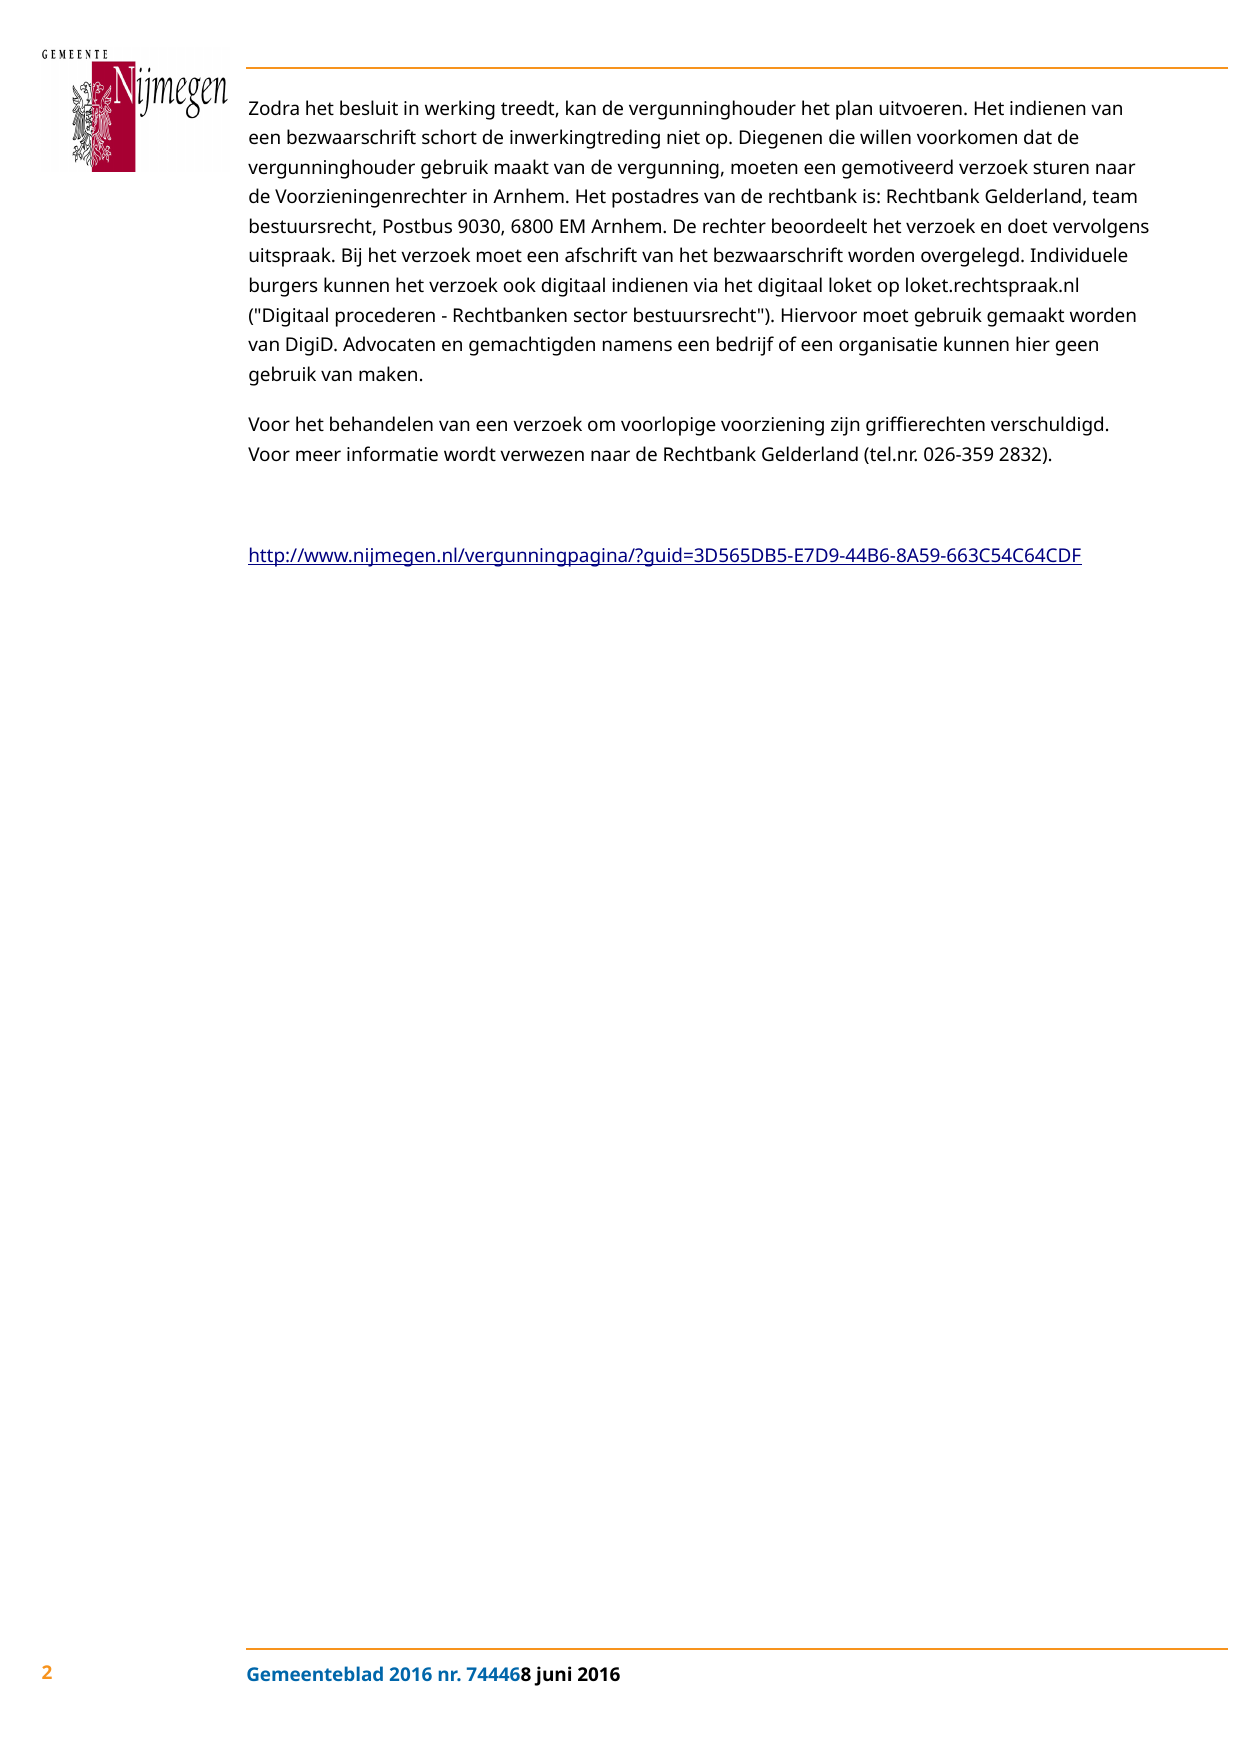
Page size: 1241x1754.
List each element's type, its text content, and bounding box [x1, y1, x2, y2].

picture [41, 47, 231, 172]
text http://www.nijmegen.nl/vergunningpagina/?guid=3D565DB5-E7D9-44B6-8A59-663C54C64CDF [248, 542, 1152, 568]
text Voor het behandelen van een verzoek om voorlopige voorziening zijn griffierechten verschuldigd. Voor meer informatie wordt verwezen naar de Rechtbank Gelderland (tel.nr. 026-359 2832). [248, 411, 1152, 467]
text Zodra het besluit in werking treedt, kan de vergunninghouder het plan uitvoeren. Het indienen van een bezwaarschrift schort de inwerkingtreding niet op. Diegenen die willen voorkomen dat de vergunninghouder gebruik maakt van de vergunning, moeten een gemotiveerd verzoek sturen naar de Voorzieningenrechter in Arnhem. Het postadres van de rechtbank is: Rechtbank Gelderland, team bestuursrecht, Postbus 9030, 6800 EM Arnhem. De rechter beoordeelt het verzoek en doet vervolgens uitspraak. Bij het verzoek moet een afschrift van het bezwaarschrift worden overgelegd. Individuele burgers kunnen het verzoek ook digitaal indienen via het digitaal loket op loket.rechtspraak.nl ("Digitaal procederen - Rechtbanken sector bestuursrecht"). Hiervoor moet gebruik gemaakt worden van DigiD. Advocaten en gemachtigden namens een bedrijf of een organisatie kunnen hier geen gebruik van maken. [248, 95, 1152, 387]
